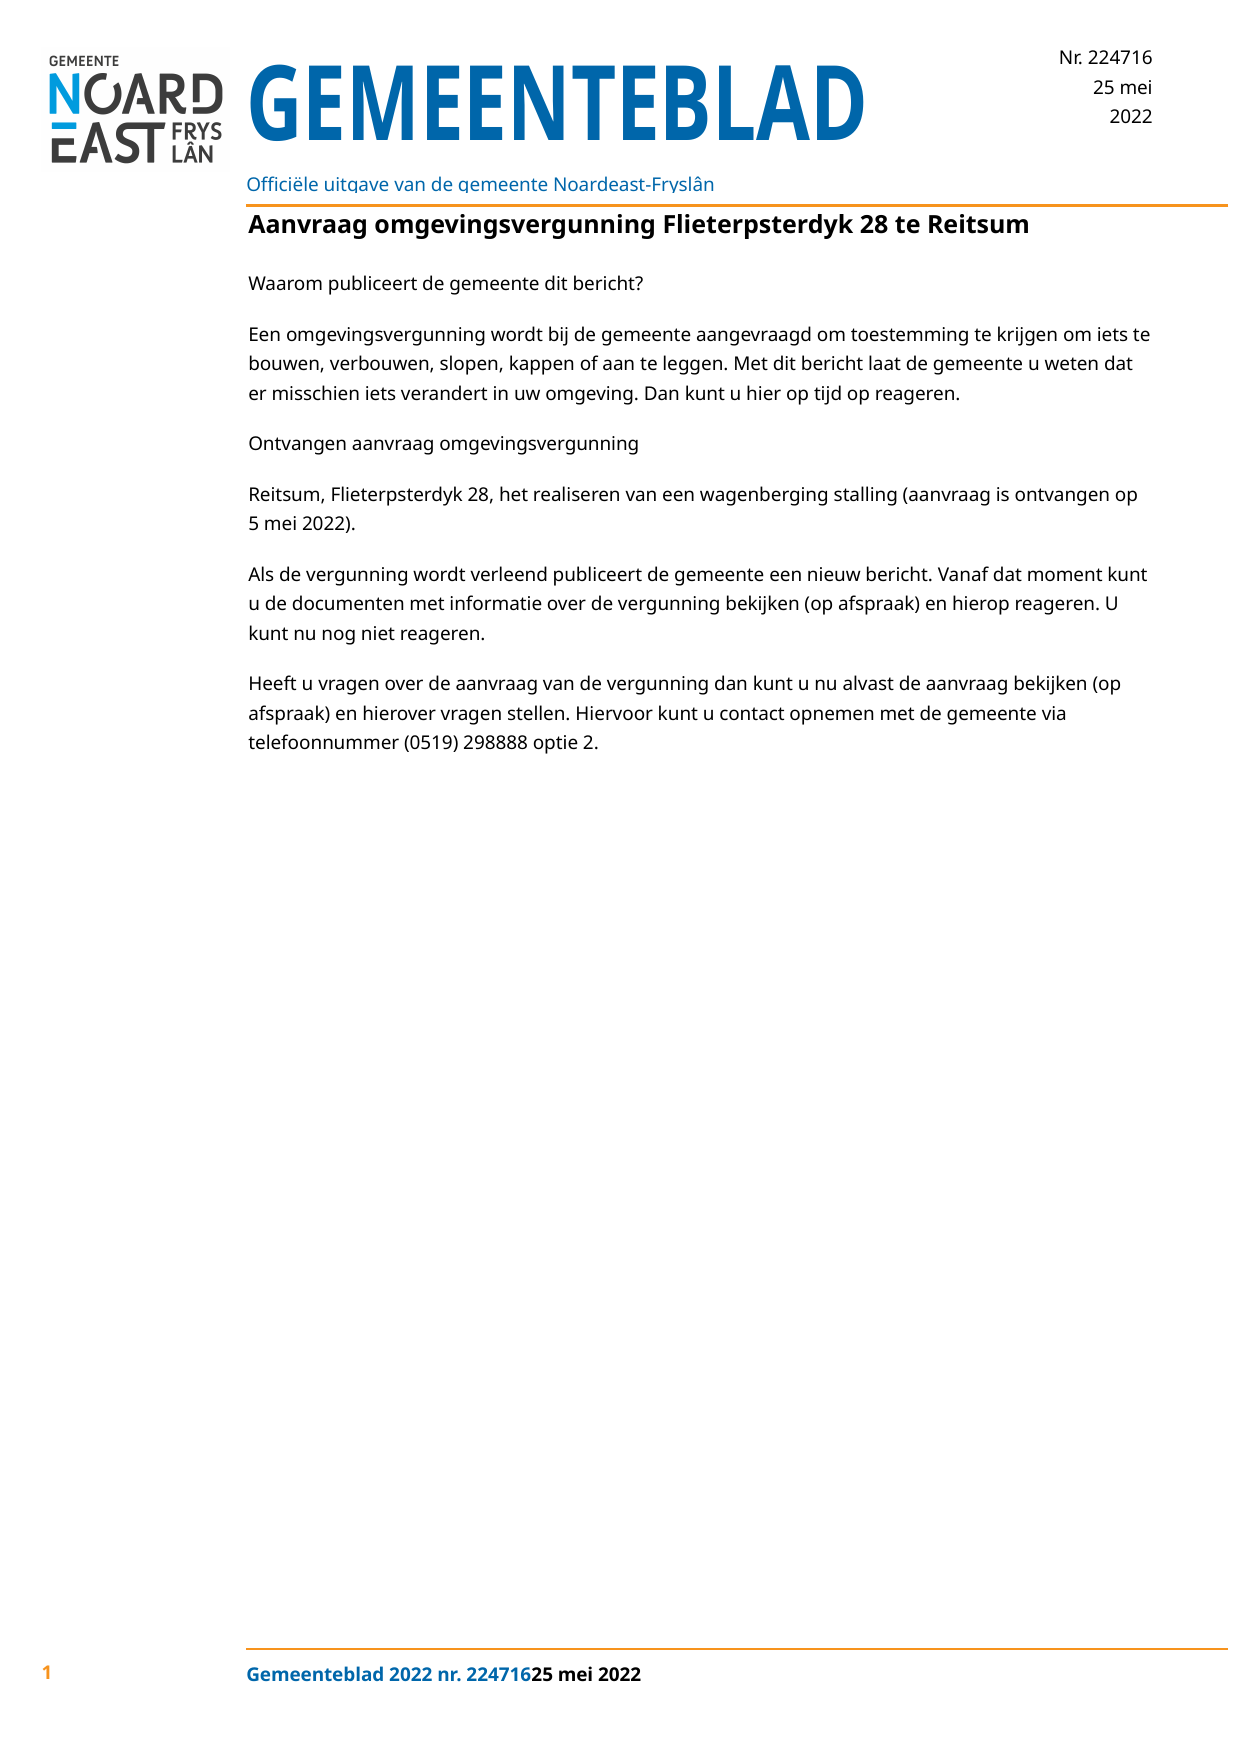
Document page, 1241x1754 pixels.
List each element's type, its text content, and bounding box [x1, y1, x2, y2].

picture [41, 47, 231, 172]
text Een omgevingsvergunning wordt bij de gemeente aangevraagd om toestemming te krijgen om iets te bouwen, verbouwen, slopen, kappen of aan te leggen. Met dit bericht laat de gemeente u weten dat er misschien iets verandert in uw omgeving. Dan kunt u hier op tijd op reageren. [248, 321, 1152, 406]
text Reitsum, Flieterpsterdyk 28, het realiseren van een wagenberging stalling (aanvraag is ontvangen op 5 mei 2022). [248, 481, 1152, 536]
text Als de vergunning wordt verleend publiceert de gemeente een nieuw bericht. Vanaf dat moment kunt u de documenten met informatie over de vergunning bekijken (op afspraak) en hierop reageren. U kunt nu nog niet reageren. [248, 561, 1152, 646]
text Heeft u vragen over de aanvraag van de vergunning dan kunt u nu alvast de aanvraag bekijken (op afspraak) en hierover vragen stellen. Hiervoor kunt u contact opnemen met de gemeente via telefoonnummer (0519) 298888 optie 2. [248, 670, 1152, 755]
text Aanvraag omgevingsvergunning Flieterpsterdyk 28 te Reitsum [248, 207, 1152, 241]
text Ontvangen aanvraag omgevingsvergunning [248, 430, 1152, 456]
text Waarom publiceert de gemeente dit bericht? [248, 270, 1152, 296]
